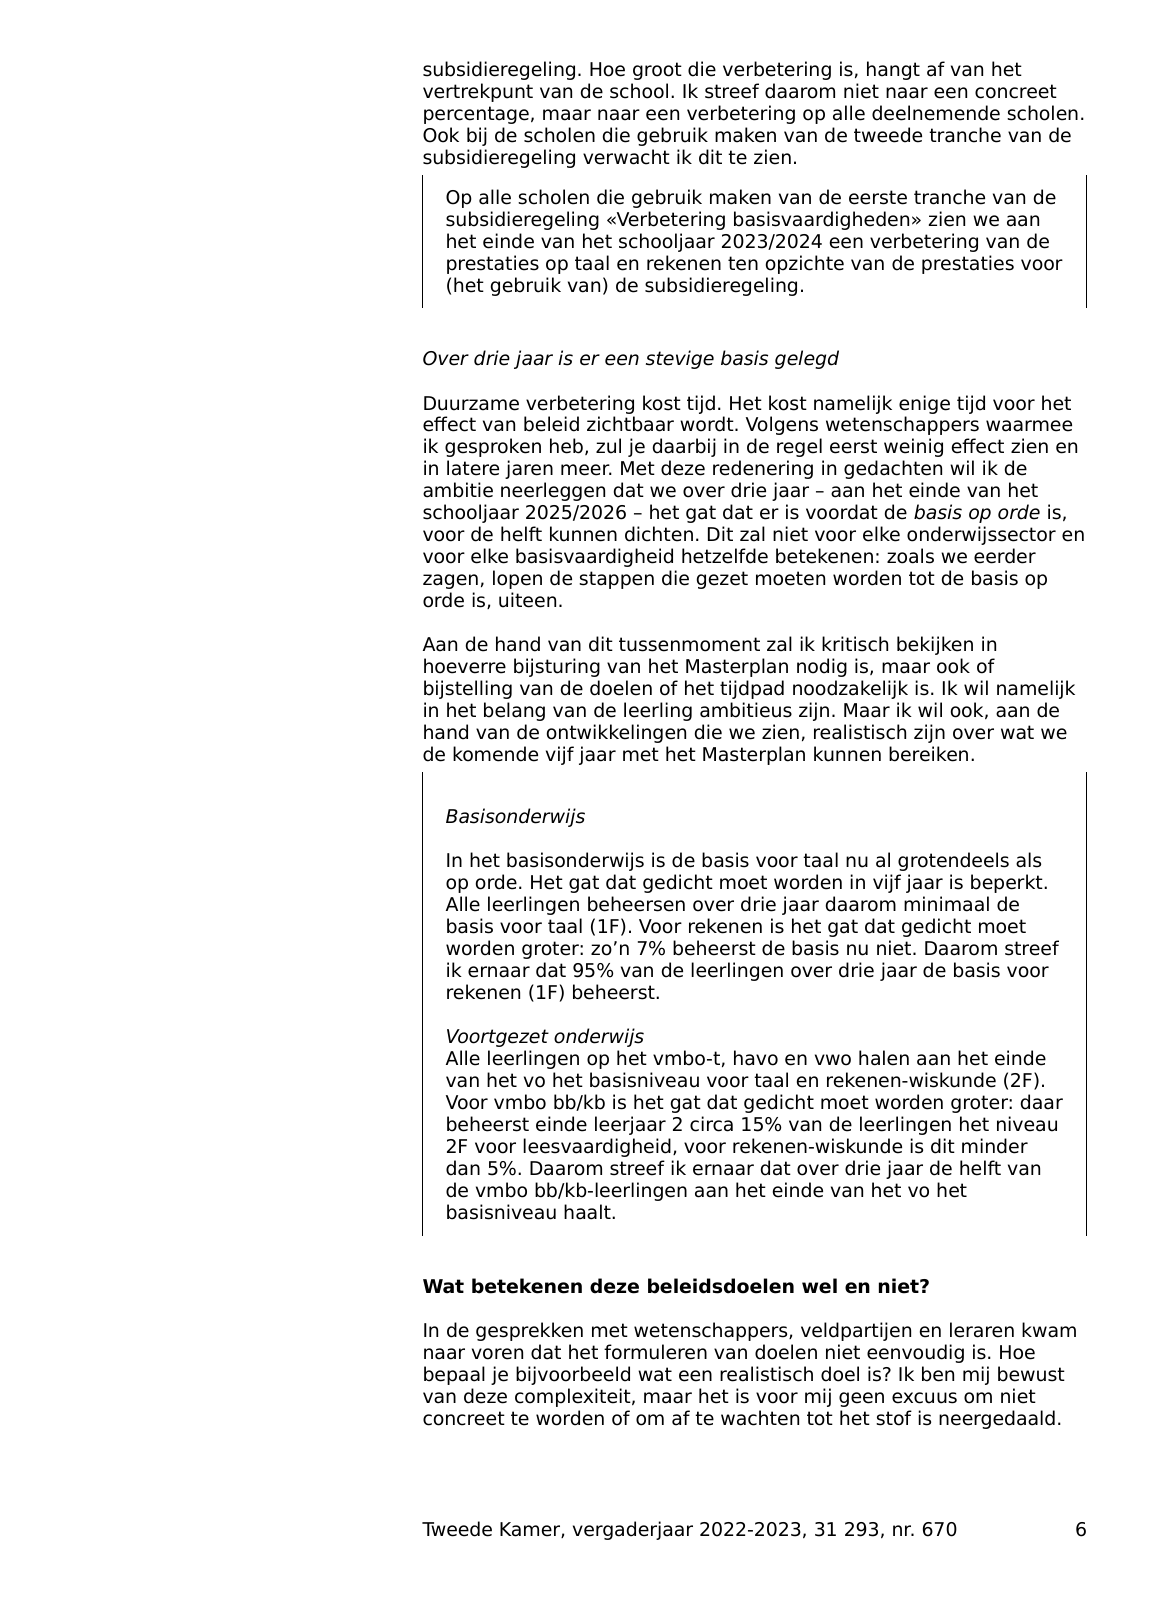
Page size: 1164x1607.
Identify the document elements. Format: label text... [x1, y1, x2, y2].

text Duurzame verbetering kost tijd. Het kost namelijk enige tijd voor het effect van beleid zichtbaar wordt. Volgens wetenschappers waarmee ik gesproken heb, zul je daarbij in de regel eerst weinig effect zien en in latere jaren meer. Met deze redenering in gedachten wil ik de ambitie neerleggen dat we over drie jaar – aan het einde van het schooljaar 2025/2026 – het gat dat er is voordat de basis op orde is, voor de helft kunnen dichten. Dit zal niet voor elke onderwijssector en voor elke basisvaardigheid hetzelfde betekenen: zoals we eerder zagen, lopen de stappen die gezet moeten worden tot de basis op orde is, uiteen. [422, 392, 1087, 612]
subtitle Over drie jaar is er een stevige basis gelegd [422, 348, 1087, 370]
table_header Basisonderwijs In het basisonderwijs is de basis voor taal nu al grotendeels als op orde. Het gat dat gedicht moet worden in vijf jaar is beperkt. Alle leerlingen beheersen over drie jaar daarom minimaal de basis voor taal (1F). Voor rekenen is het gat dat gedicht moet worden groter: zo’n 7% beheerst de basis nu niet. Daarom streef ik ernaar dat 95% van de leerlingen over drie jaar de basis voor rekenen (1F) beheerst. Voortgezet onderwijs Alle leerlingen op het vmbo-t, havo en vwo halen aan het einde van het vo het basisniveau voor taal en rekenen-wiskunde (2F). Voor vmbo bb/kb is het gat dat gedicht moet worden groter: daar beheerst einde leerjaar 2 circa 15% van de leerlingen het niveau 2F voor leesvaardigheid, voor rekenen-wiskunde is dit minder dan 5%. Daarom streef ik ernaar dat over drie jaar de helft van de vmbo bb/kb-leerlingen aan het einde van het vo het basisniveau haalt. [423, 772, 1086, 1236]
text subsidieregeling. Hoe groot die verbetering is, hangt af van het vertrekpunt van de school. Ik streef daarom niet naar een concreet percentage, maar naar een verbetering op alle deelnemende scholen. Ook bij de scholen die gebruik maken van de tweede tranche van de subsidieregeling verwacht ik dit te zien. [422, 59, 1087, 169]
text Aan de hand van dit tussenmoment zal ik kritisch bekijken in hoeverre bijsturing van het Masterplan nodig is, maar ook of bijstelling van de doelen of het tijdpad noodzakelijk is. Ik wil namelijk in het belang van de leerling ambitieus zijn. Maar ik wil ook, aan de hand van de ontwikkelingen die we zien, realistisch zijn over wat we de komende vijf jaar met het Masterplan kunnen bereiken. [422, 634, 1087, 766]
subtitle Wat betekenen deze beleidsdoelen wel en niet? [422, 1276, 1087, 1298]
table_header Op alle scholen die gebruik maken van de eerste tranche van de subsidieregeling «Verbetering basisvaardigheden» zien we aan het einde van het schooljaar 2023/2024 een verbetering van de prestaties op taal en rekenen ten opzichte van de prestaties voor (het gebruik van) de subsidieregeling. [423, 175, 1086, 308]
text In de gesprekken met wetenschappers, veldpartijen en leraren kwam naar voren dat het formuleren van doelen niet eenvoudig is. Hoe bepaal je bijvoorbeeld wat een realistisch doel is? Ik ben mij bewust van deze complexiteit, maar het is voor mij geen excuus om niet concreet te worden of om af te wachten tot het stof is neergedaald. [422, 1320, 1087, 1430]
